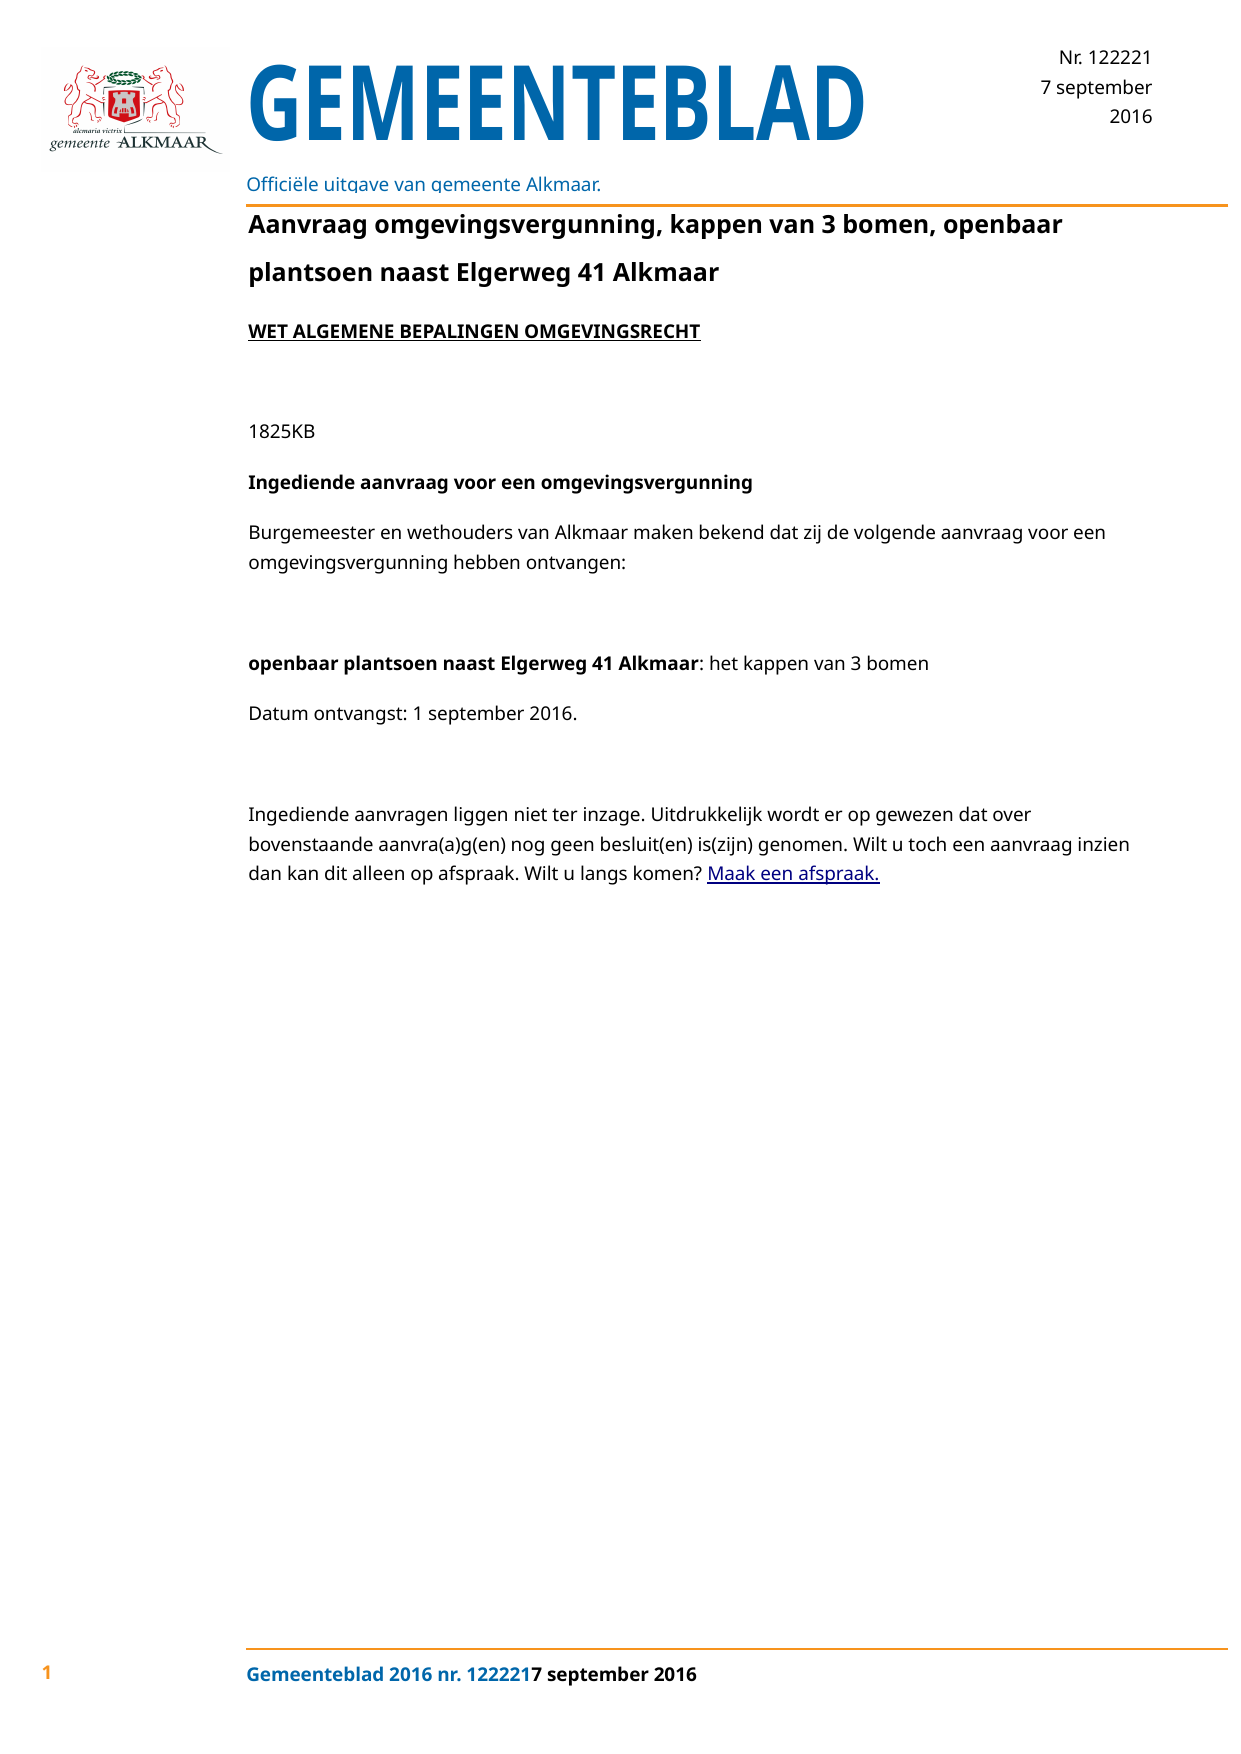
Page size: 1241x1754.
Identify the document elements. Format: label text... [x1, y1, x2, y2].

text openbaar plantsoen naast Elgerweg 41 Alkmaar: het kappen van 3 bomen [248, 650, 1152, 676]
text Aanvraag omgevingsvergunning, kappen van 3 bomen, openbaar plantsoen naast Elgerweg 41 Alkmaar [248, 207, 1152, 288]
picture [41, 47, 231, 172]
text Ingediende aanvraag voor een omgevingsvergunning [248, 469, 1152, 495]
text Datum ontvangst: 1 september 2016. [248, 700, 1152, 726]
text 1825KB [248, 419, 1152, 444]
text Ingediende aanvragen liggen niet ter inzage. Uitdrukkelijk wordt er op gewezen dat over bovenstaande aanvra(a)g(en) nog geen besluit(en) is(zijn) genomen. Wilt u toch een aanvraag inzien dan kan dit alleen op afspraak. Wilt u langs komen? Maak een afspraak. [248, 801, 1152, 886]
text Burgemeester en wethouders van Alkmaar maken bekend dat zij de volgende aanvraag voor een omgevingsvergunning hebben ontvangen: [248, 519, 1152, 575]
text WET ALGEMENE BEPALINGEN OMGEVINGSRECHT [248, 318, 1152, 344]
